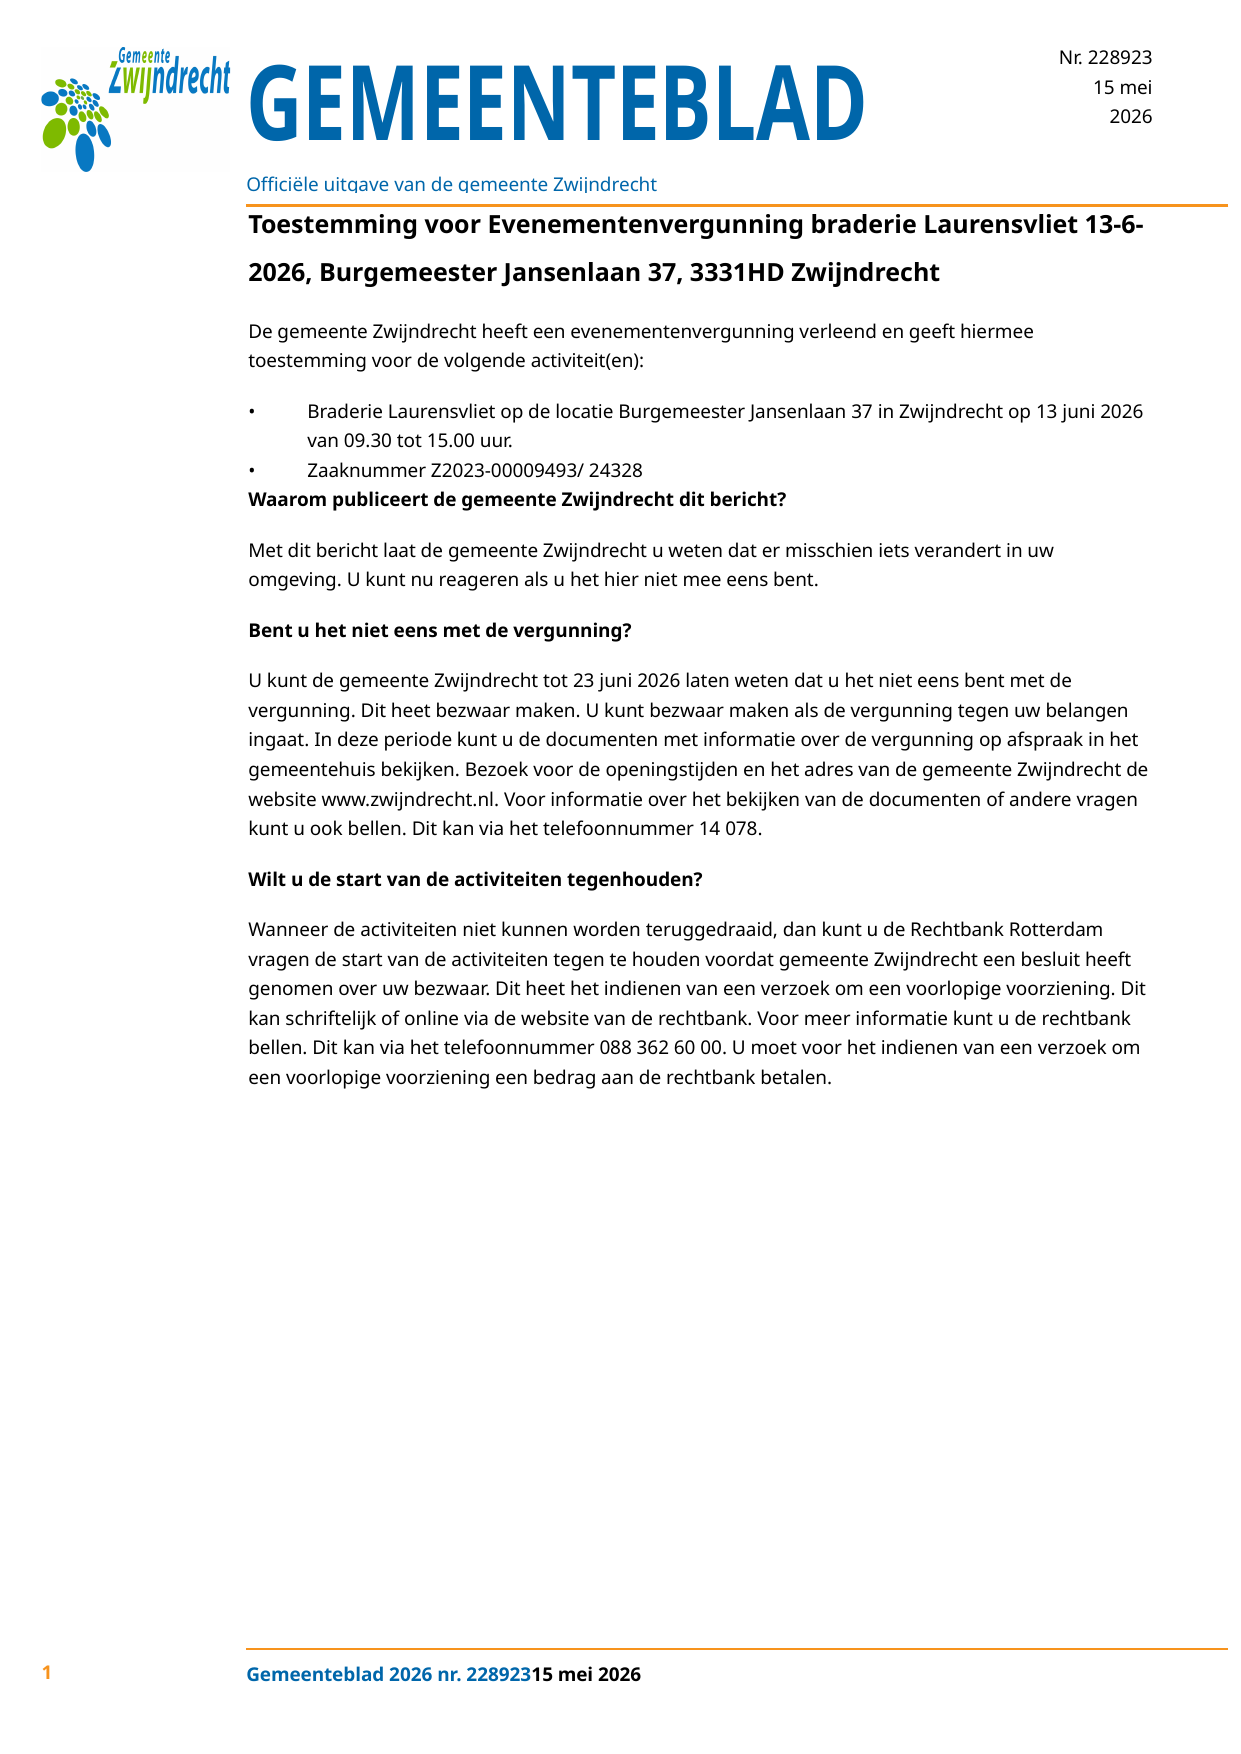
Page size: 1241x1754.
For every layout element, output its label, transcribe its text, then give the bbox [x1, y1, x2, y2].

list Zaaknummer Z2023-00009493/ 24328 [248, 457, 1152, 483]
text Met dit bericht laat de gemeente Zwijndrecht u weten dat er misschien iets verandert in uw omgeving. U kunt nu reageren als u het hier niet mee eens bent. [248, 537, 1152, 592]
text De gemeente Zwijndrecht heeft een evenementenvergunning verleend en geeft hiermee toestemming voor de volgende activiteit(en): [248, 318, 1152, 373]
picture [41, 47, 231, 172]
list Braderie Laurensvliet op de locatie Burgemeester Jansenlaan 37 in Zwijndrecht op 13 juni 2026 van 09.30 tot 15.00 uur. [248, 398, 1152, 453]
text Wilt u de start van de activiteiten tegenhouden? [248, 866, 1152, 892]
text U kunt de gemeente Zwijndrecht tot 23 juni 2026 laten weten dat u het niet eens bent met de vergunning. Dit heet bezwaar maken. U kunt bezwaar maken als de vergunning tegen uw belangen ingaat. In deze periode kunt u de documenten met informatie over de vergunning op afspraak in het gemeentehuis bekijken. Bezoek voor de openingstijden en het adres van de gemeente Zwijndrecht de website www.zwijndrecht.nl. Voor informatie over het bekijken van de documenten of andere vragen kunt u ook bellen. Dit kan via het telefoonnummer 14 078. [248, 667, 1152, 841]
text Wanneer de activiteiten niet kunnen worden teruggedraaid, dan kunt u de Rechtbank Rotterdam vragen de start van de activiteiten tegen te houden voordat gemeente Zwijndrecht een besluit heeft genomen over uw bezwaar. Dit heet het indienen van een verzoek om een voorlopige voorziening. Dit kan schriftelijk of online via de website van de rechtbank. Voor meer informatie kunt u de rechtbank bellen. Dit kan via het telefoonnummer 088 362 60 00. U moet voor het indienen van een verzoek om een voorlopige voorziening een bedrag aan de rechtbank betalen. [248, 916, 1152, 1090]
text Waarom publiceert de gemeente Zwijndrecht dit bericht? [248, 487, 1152, 512]
text Bent u het niet eens met de vergunning? [248, 617, 1152, 643]
text Toestemming voor Evenementenvergunning braderie Laurensvliet 13-6-2026, Burgemeester Jansenlaan 37, 3331HD Zwijndrecht [248, 207, 1152, 288]
